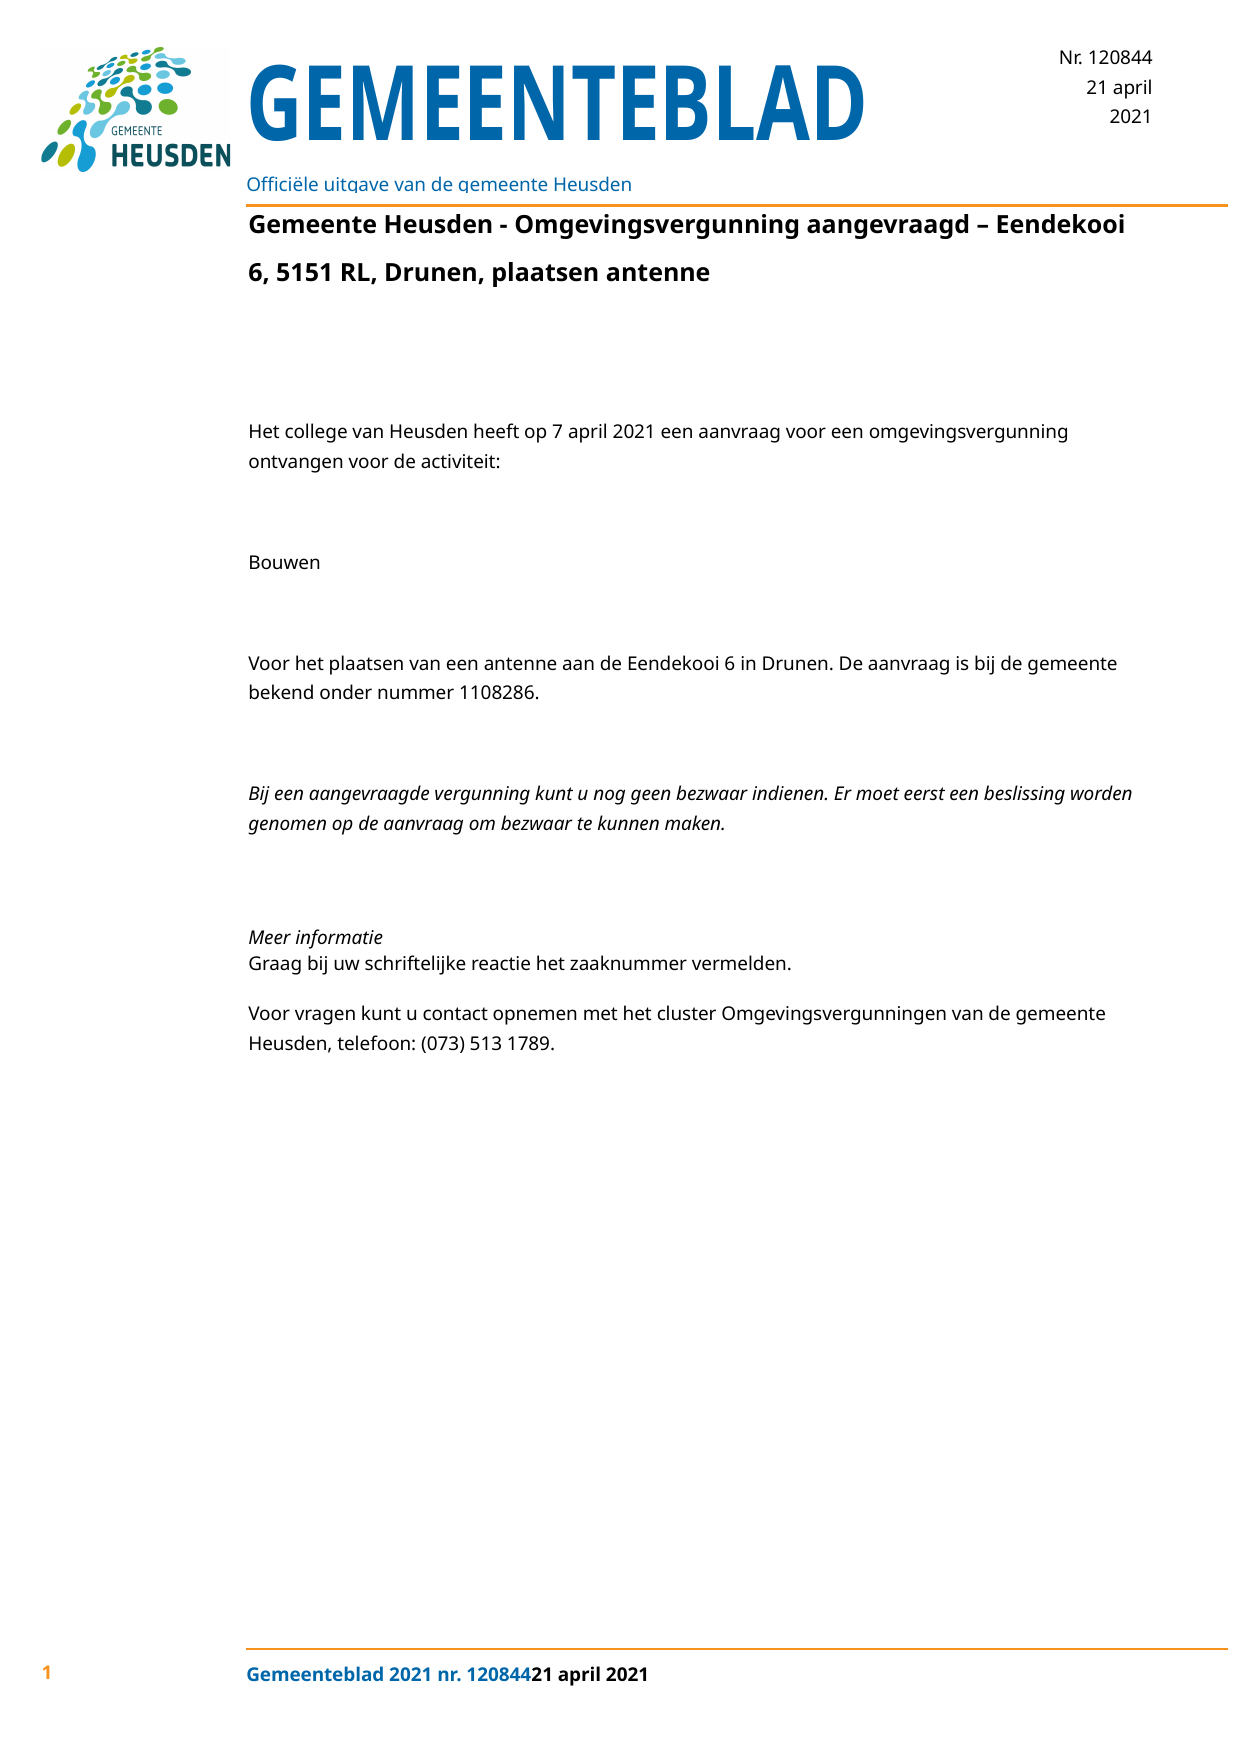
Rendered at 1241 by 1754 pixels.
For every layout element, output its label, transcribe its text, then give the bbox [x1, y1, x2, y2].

text Gemeente Heusden - Omgevingsvergunning aangevraagd – Eendekooi 6, 5151 RL, Drunen, plaatsen antenne [248, 207, 1152, 288]
text Voor vragen kunt u contact opnemen met het cluster Omgevingsvergunningen van de gemeente Heusden, telefoon: (073) 513 1789. [248, 1001, 1152, 1056]
text Het college van Heusden heeft op 7 april 2021 een aanvraag voor een omgevingsvergunning ontvangen voor de activiteit: [248, 419, 1152, 474]
picture [41, 47, 231, 172]
text Graag bij uw schriftelijke reactie het zaaknummer vermelden. [248, 950, 1152, 976]
text Bouwen [248, 549, 1152, 575]
text Meer informatie [248, 924, 1152, 950]
text Bij een aangevraagde vergunning kunt u nog geen bezwaar indienen. Er moet eerst een beslissing worden genomen op de aanvraag om bezwaar te kunnen maken. [248, 780, 1152, 836]
text Voor het plaatsen van een antenne aan de Eendekooi 6 in Drunen. De aanvraag is bij de gemeente bekend onder nummer 1108286. [248, 650, 1152, 705]
